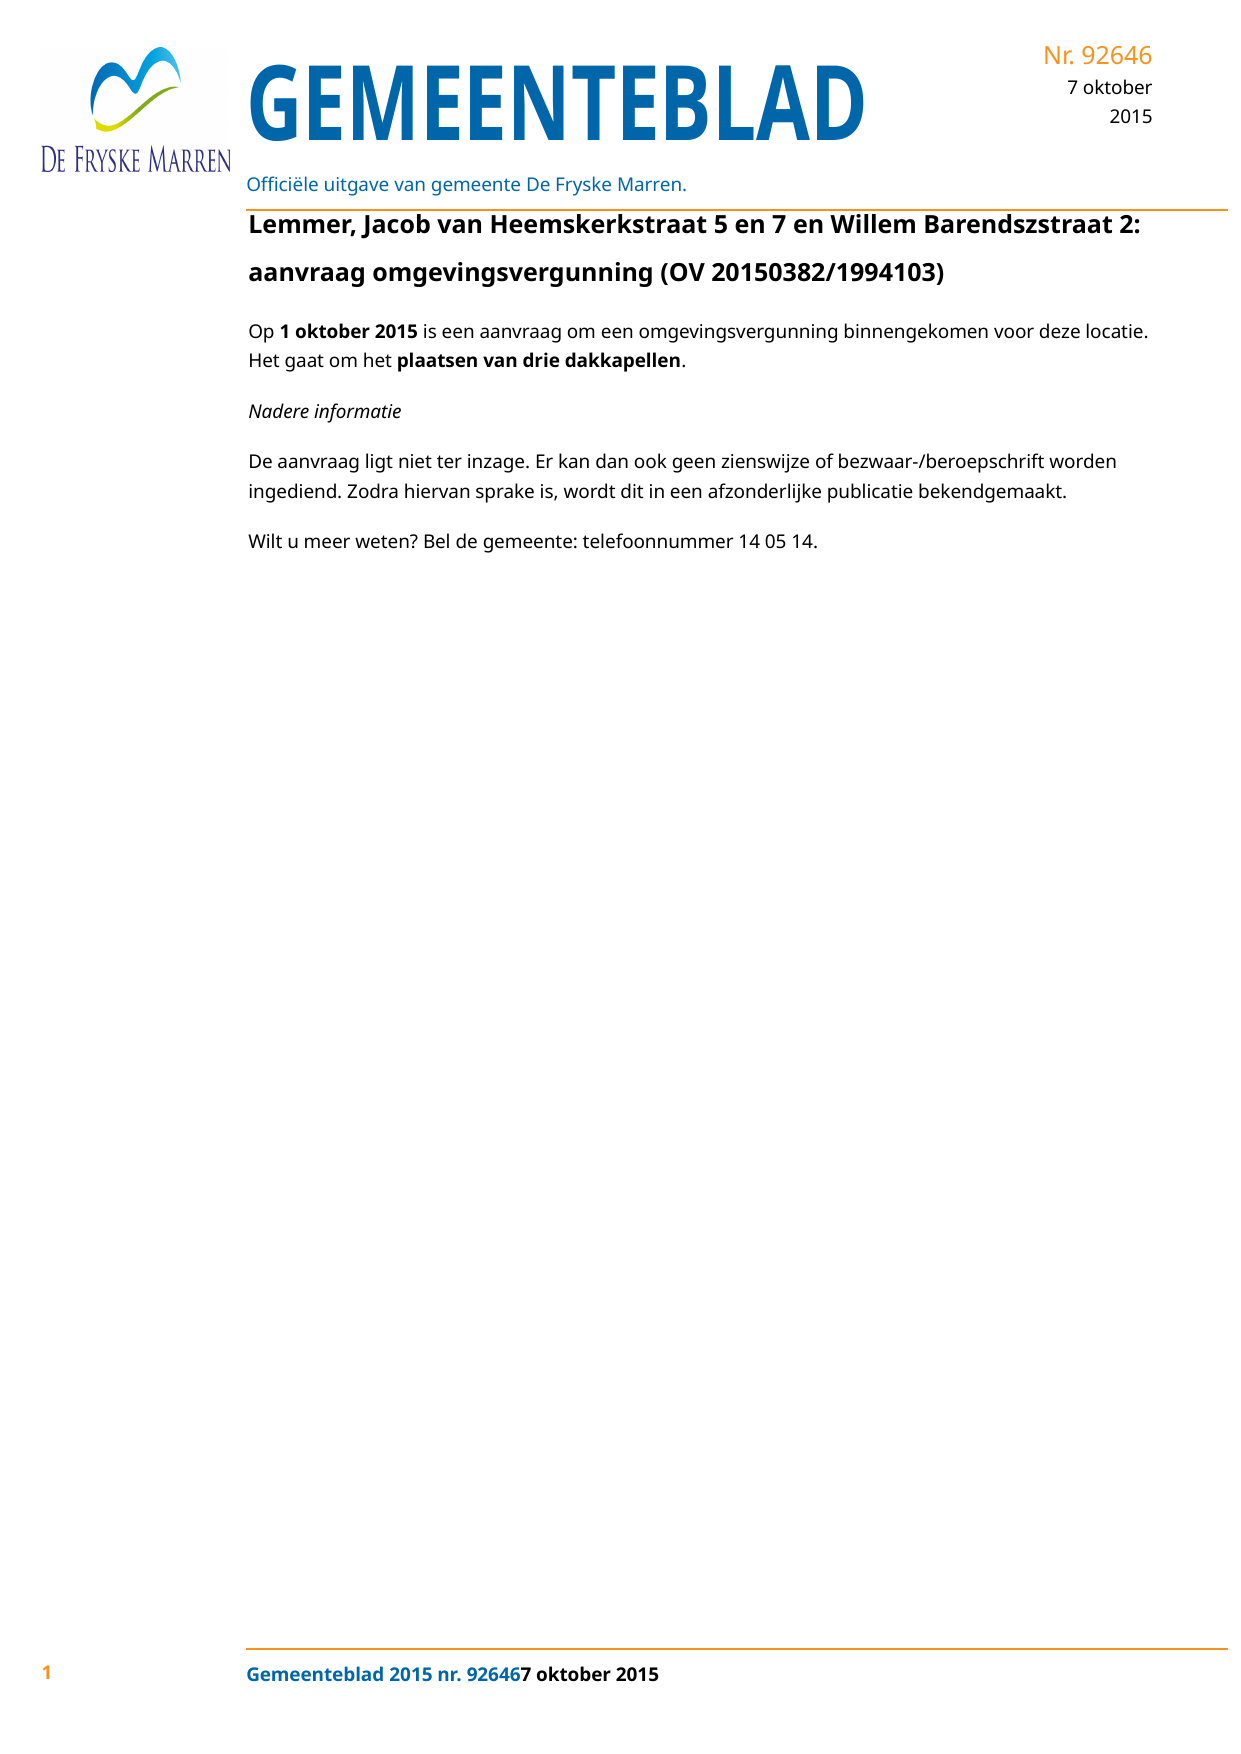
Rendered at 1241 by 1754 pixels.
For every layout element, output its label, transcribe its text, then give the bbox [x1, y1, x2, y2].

text Wilt u meer weten? Bel de gemeente: telefoonnummer 14 05 14. [248, 528, 1152, 554]
text De aanvraag ligt niet ter inzage. Er kan dan ook geen zienswijze of bezwaar-/beroepschrift worden ingediend. Zodra hiervan sprake is, wordt dit in een afzonderlijke publicatie bekendgemaakt. [248, 448, 1152, 504]
text Lemmer, Jacob van Heemskerkstraat 5 en 7 en Willem Barendszstraat 2: aanvraag omgevingsvergunning (OV 20150382/1994103) [248, 211, 1152, 288]
text Op 1 oktober 2015 is een aanvraag om een omgevingsvergunning binnengekomen voor deze locatie. Het gaat om het plaatsen van drie dakkapellen. [248, 318, 1152, 373]
picture [41, 47, 231, 172]
text Nadere informatie [248, 398, 1152, 424]
